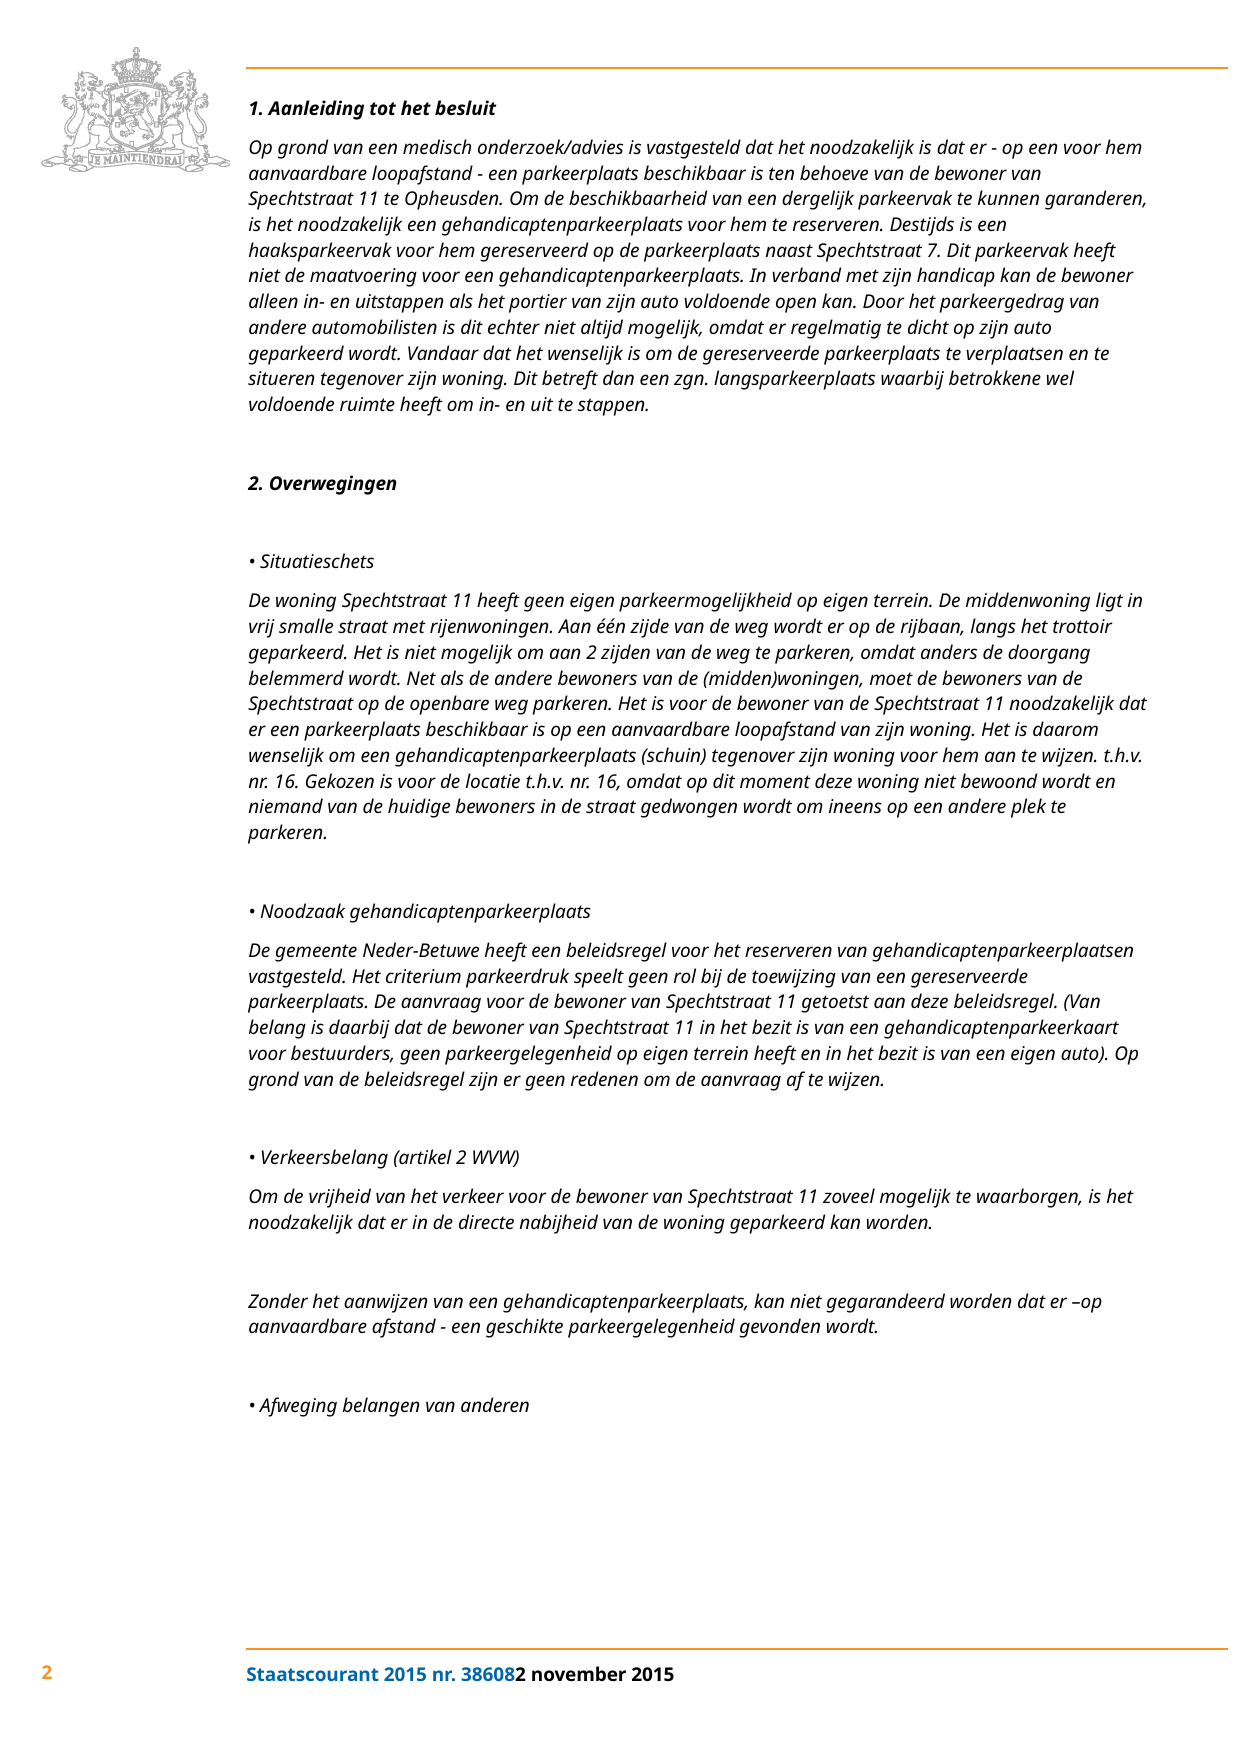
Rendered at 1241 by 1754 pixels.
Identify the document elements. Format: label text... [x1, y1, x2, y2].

text Op grond van een medisch onderzoek/advies is vastgesteld dat het noodzakelijk is dat er - op een voor hem aanvaardbare loopafstand - een parkeerplaats beschikbaar is ten behoeve van de bewoner van Spechtstraat 11 te Opheusden. Om de beschikbaarheid van een dergelijk parkeervak te kunnen garanderen, is het noodzakelijk een gehandicaptenparkeerplaats voor hem te reserveren. Destijds is een haaksparkeervak voor hem gereserveerd op de parkeerplaats naast Spechtstraat 7. Dit parkeervak heeft niet de maatvoering voor een gehandicaptenparkeerplaats. In verband met zijn handicap kan de bewoner alleen in- en uitstappen als het portier van zijn auto voldoende open kan. Door het parkeergedrag van andere automobilisten is dit echter niet altijd mogelijk, omdat er regelmatig te dicht op zijn auto geparkeerd wordt. Vandaar dat het wenselijk is om de gereserveerde parkeerplaats te verplaatsen en te situeren tegenover zijn woning. Dit betreft dan een zgn. langsparkeerplaats waarbij betrokkene wel voldoende ruimte heeft om in- en uit te stappen. [248, 134, 1152, 417]
text 1. Aanleiding tot het besluit [248, 95, 1152, 121]
text Om de vrijheid van het verkeer voor de bewoner van Spechtstraat 11 zoveel mogelijk te waarborgen, is het noodzakelijk dat er in de directe nabijheid van de woning geparkeerd kan worden. [248, 1183, 1152, 1235]
text • Verkeersbelang (artikel 2 WVW) [248, 1144, 1152, 1170]
text De gemeente Neder-Betuwe heeft een beleidsregel voor het reserveren van gehandicaptenparkeerplaatsen vastgesteld. Het criterium parkeerdruk speelt geen rol bij de toewijzing van een gereserveerde parkeerplaats. De aanvraag voor de bewoner van Spechtstraat 11 getoetst aan deze beleidsregel. (Van belang is daarbij dat de bewoner van Spechtstraat 11 in het bezit is van een gehandicaptenparkeerkaart voor bestuurders, geen parkeergelegenheid op eigen terrein heeft en in het bezit is van een eigen auto). Op grond van de beleidsregel zijn er geen redenen om de aanvraag af te wijzen. [248, 937, 1152, 1091]
picture [41, 47, 231, 172]
text De woning Spechtstraat 11 heeft geen eigen parkeermogelijkheid op eigen terrein. De middenwoning ligt in vrij smalle straat met rijenwoningen. Aan één zijde van de weg wordt er op de rijbaan, langs het trottoir geparkeerd. Het is niet mogelijk om aan 2 zijden van de weg te parkeren, omdat anders de doorgang belemmerd wordt. Net als de andere bewoners van de (midden)woningen, moet de bewoners van de Spechtstraat op de openbare weg parkeren. Het is voor de bewoner van de Spechtstraat 11 noodzakelijk dat er een parkeerplaats beschikbaar is op een aanvaardbare loopafstand van zijn woning. Het is daarom wenselijk om een gehandicaptenparkeerplaats (schuin) tegenover zijn woning voor hem aan te wijzen. t.h.v. nr. 16. Gekozen is voor de locatie t.h.v. nr. 16, omdat op dit moment deze woning niet bewoond wordt en niemand van de huidige bewoners in de straat gedwongen wordt om ineens op een andere plek te parkeren. [248, 588, 1152, 845]
text 2. Overwegingen [248, 470, 1152, 496]
text • Situatieschets [248, 548, 1152, 574]
text Zonder het aanwijzen van een gehandicaptenparkeerplaats, kan niet gegarandeerd worden dat er –op aanvaardbare afstand - een geschikte parkeergelegenheid gevonden wordt. [248, 1288, 1152, 1339]
text • Afweging belangen van anderen [248, 1392, 1152, 1418]
text • Noodzaak gehandicaptenparkeerplaats [248, 898, 1152, 923]
